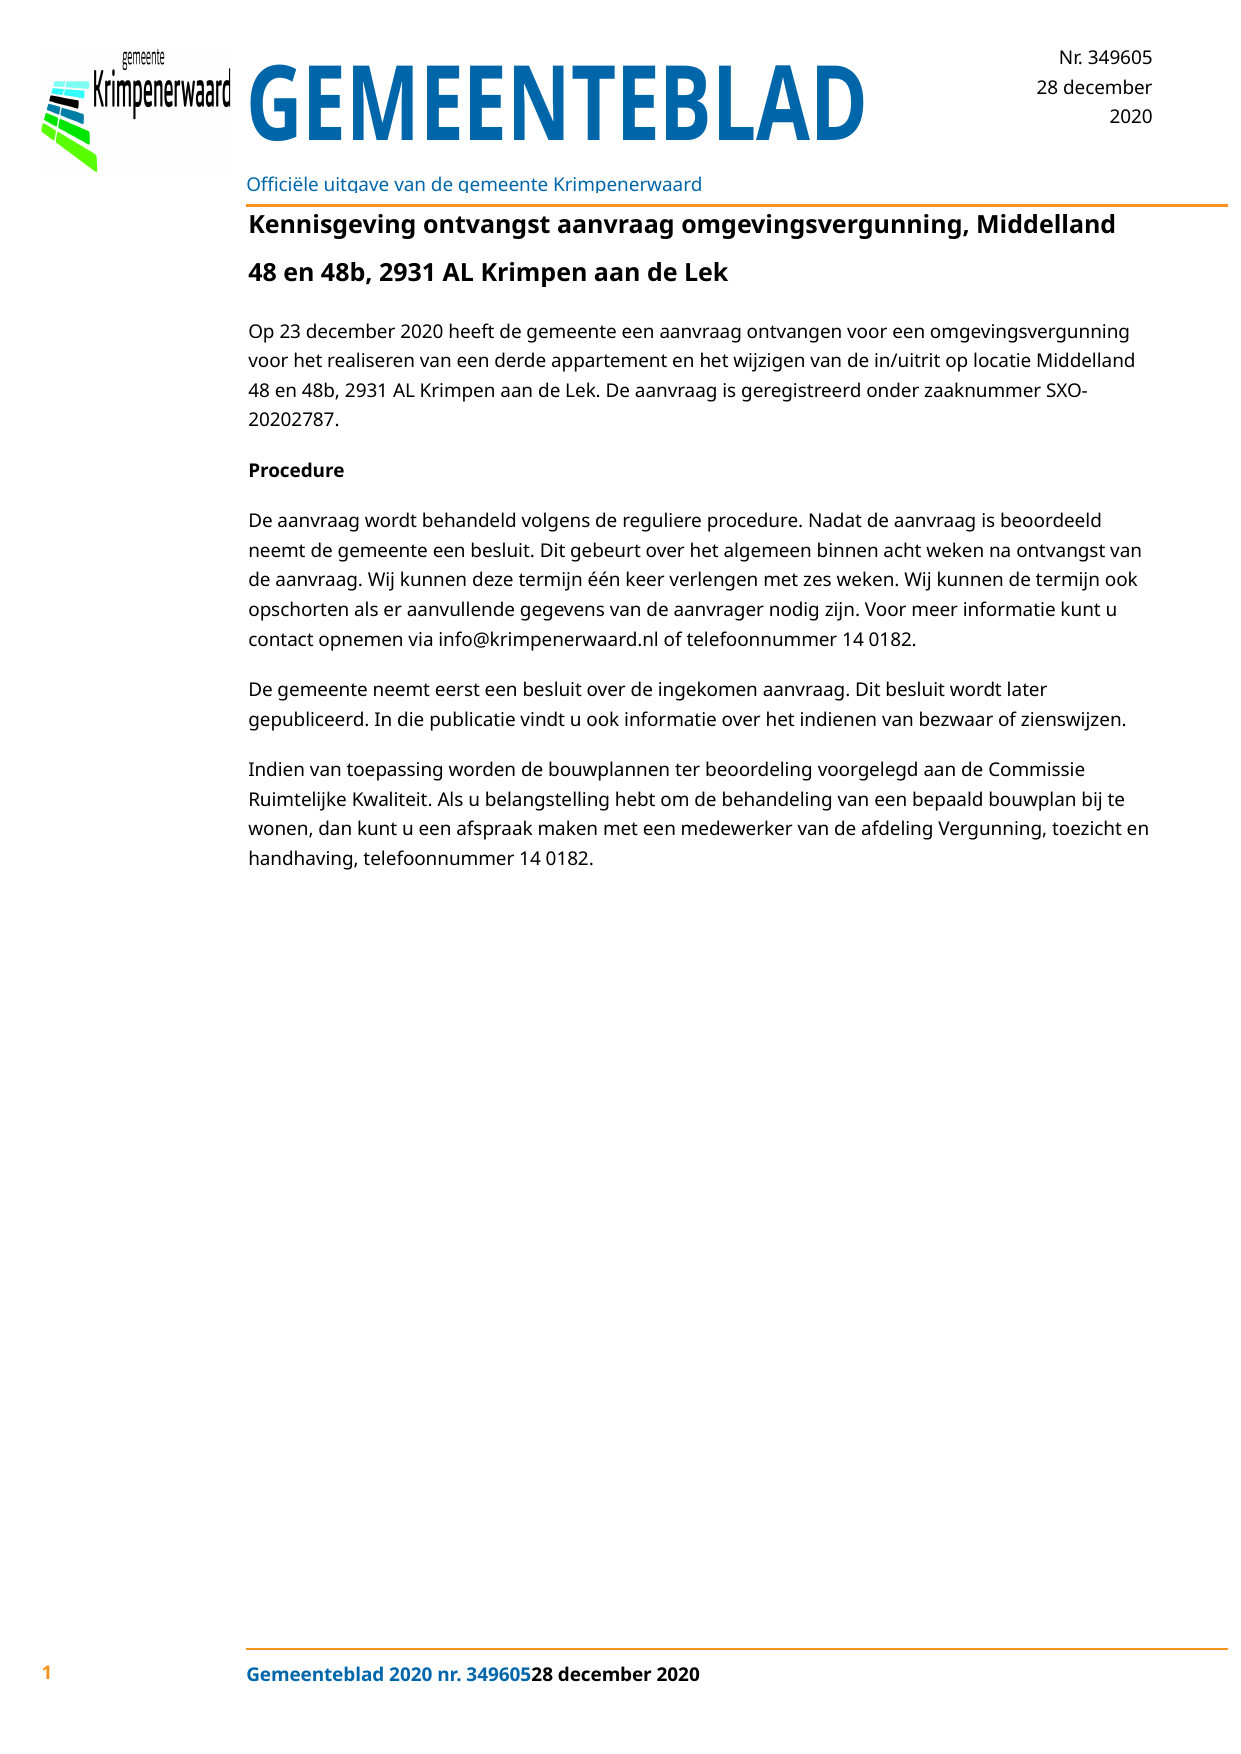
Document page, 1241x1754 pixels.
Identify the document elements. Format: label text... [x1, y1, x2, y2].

text De aanvraag wordt behandeld volgens de reguliere procedure. Nadat de aanvraag is beoordeeld neemt de gemeente een besluit. Dit gebeurt over het algemeen binnen acht weken na ontvangst van de aanvraag. Wij kunnen deze termijn één keer verlengen met zes weken. Wij kunnen de termijn ook opschorten als er aanvullende gegevens van de aanvrager nodig zijn. Voor meer informatie kunt u contact opnemen via info@krimpenerwaard.nl of telefoonnummer 14 0182. [248, 507, 1152, 652]
text Kennisgeving ontvangst aanvraag omgevingsvergunning, Middelland 48 en 48b, 2931 AL Krimpen aan de Lek [248, 207, 1152, 288]
picture [41, 47, 231, 172]
text De gemeente neemt eerst een besluit over de ingekomen aanvraag. Dit besluit wordt later gepubliceerd. In die publicatie vindt u ook informatie over het indienen van bezwaar of zienswijzen. [248, 676, 1152, 732]
text Indien van toepassing worden de bouwplannen ter beoordeling voorgelegd aan de Commissie Ruimtelijke Kwaliteit. Als u belangstelling hebt om de behandeling van een bepaald bouwplan bij te wonen, dan kunt u een afspraak maken met een medewerker van de afdeling Vergunning, toezicht en handhaving, telefoonnummer 14 0182. [248, 756, 1152, 871]
text Procedure [248, 457, 1152, 483]
text Op 23 december 2020 heeft de gemeente een aanvraag ontvangen voor een omgevingsvergunning voor het realiseren van een derde appartement en het wijzigen van de in/uitrit op locatie Middelland 48 en 48b, 2931 AL Krimpen aan de Lek. De aanvraag is geregistreerd onder zaaknummer SXO-20202787. [248, 318, 1152, 432]
